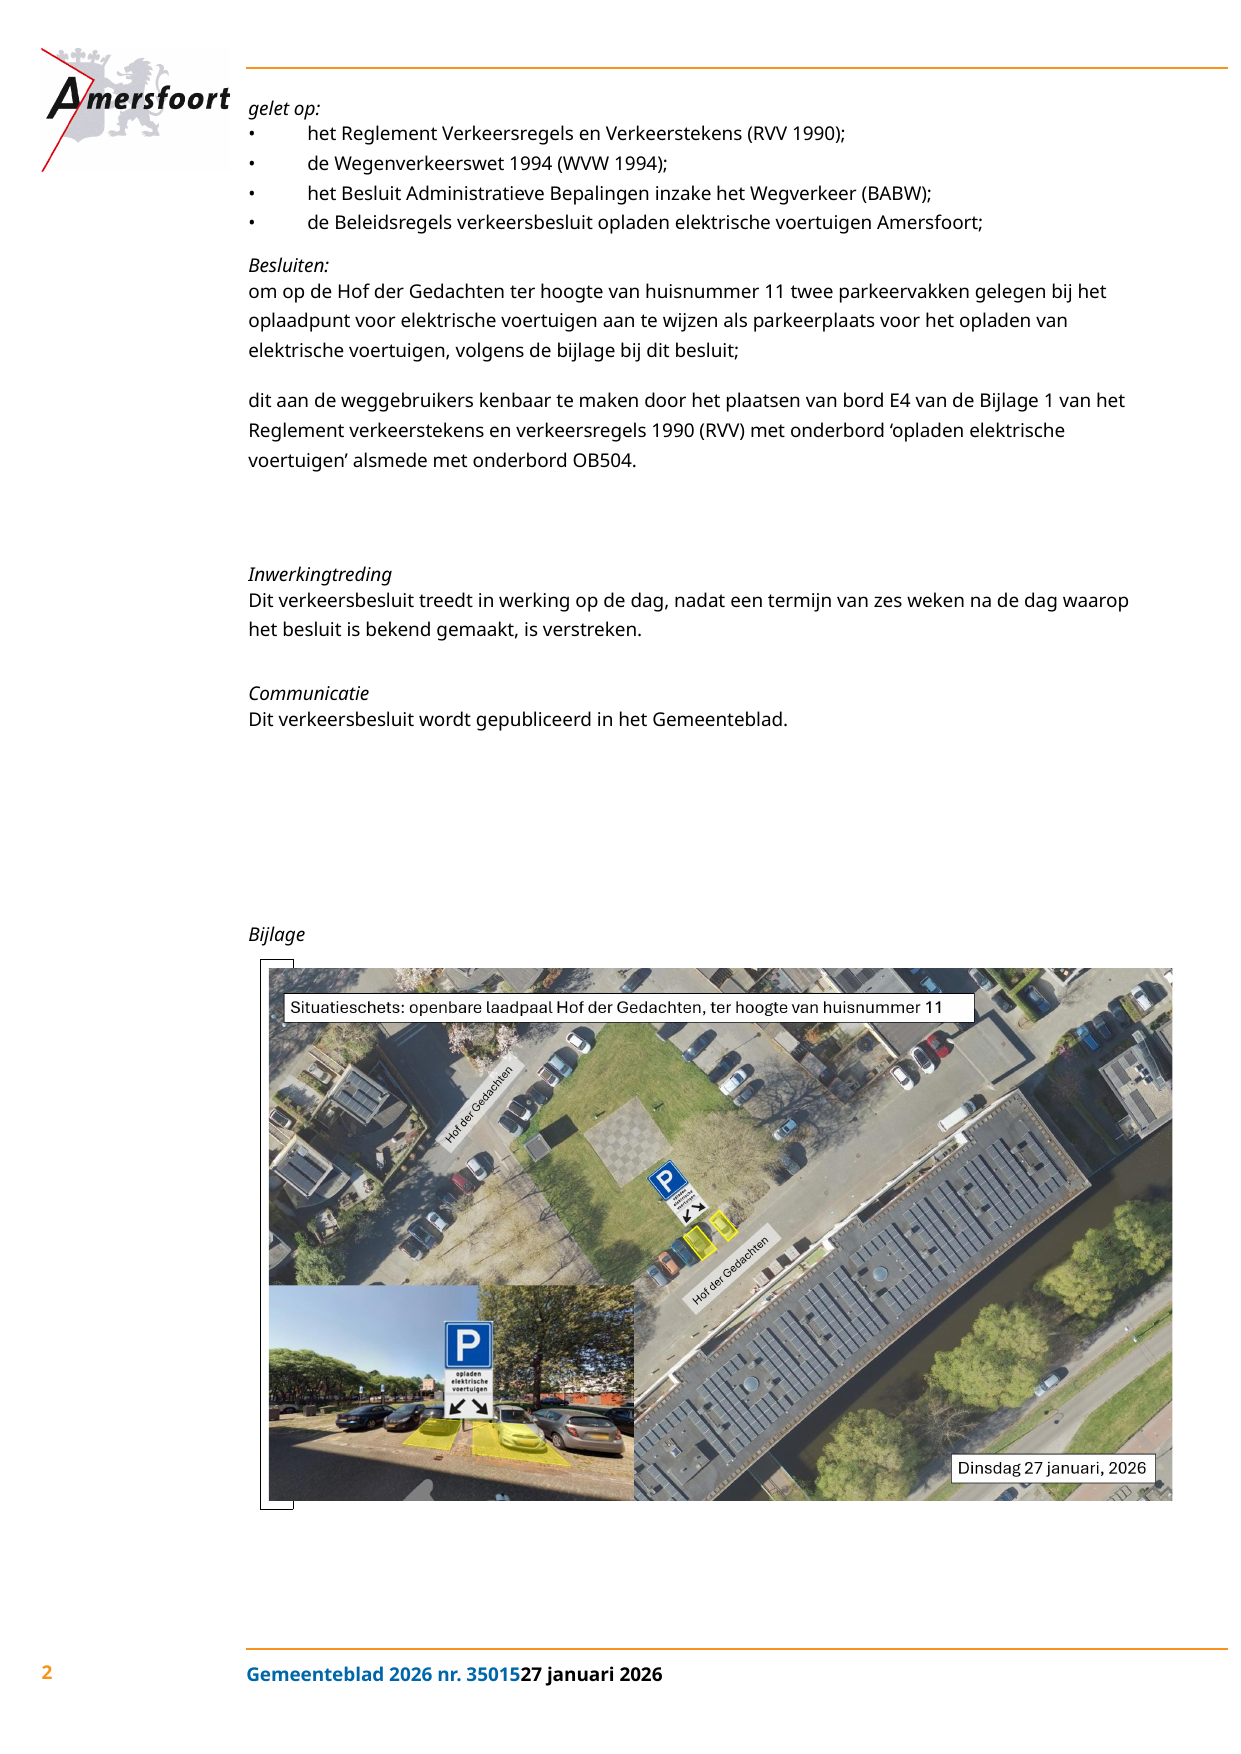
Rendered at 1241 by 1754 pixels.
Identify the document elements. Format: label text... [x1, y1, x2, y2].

text om op de Hof der Gedachten ter hoogte van huisnummer 11 twee parkeervakken gelegen bij het oplaadpunt voor elektrische voertuigen aan te wijzen als parkeerplaats voor het opladen van elektrische voertuigen, volgens de bijlage bij dit besluit; [248, 278, 1152, 363]
text Dit verkeersbesluit treedt in werking op de dag, nadat een termijn van zes weken na de dag waarop het besluit is bekend gemaakt, is verstreken. [248, 587, 1152, 642]
text Communicatie [248, 681, 1152, 706]
picture [268, 968, 1173, 1501]
text gelet op: [248, 95, 1152, 121]
text Dit verkeersbesluit wordt gepubliceerd in het Gemeenteblad. [248, 706, 1152, 732]
text Bijlage [248, 921, 1152, 947]
text dit aan de weggebruikers kenbaar te maken door het plaatsen van bord E4 van de Bijlage 1 van het Reglement verkeerstekens en verkeersregels 1990 (RVV) met onderbord ‘opladen elektrische voertuigen’ alsmede met onderbord OB504. [248, 388, 1152, 473]
text Besluiten: [248, 252, 1152, 278]
picture [41, 47, 231, 172]
list het Besluit Administratieve Bepalingen inzake het Wegverkeer (BABW); [248, 180, 1152, 205]
list de Wegenverkeerswet 1994 (WVW 1994); [248, 150, 1152, 176]
list de Beleidsregels verkeersbesluit opladen elektrische voertuigen Amersfoort; [248, 209, 1152, 235]
list het Reglement Verkeersregels en Verkeerstekens (RVV 1990); [248, 121, 1152, 146]
text Inwerkingtreding [248, 561, 1152, 587]
